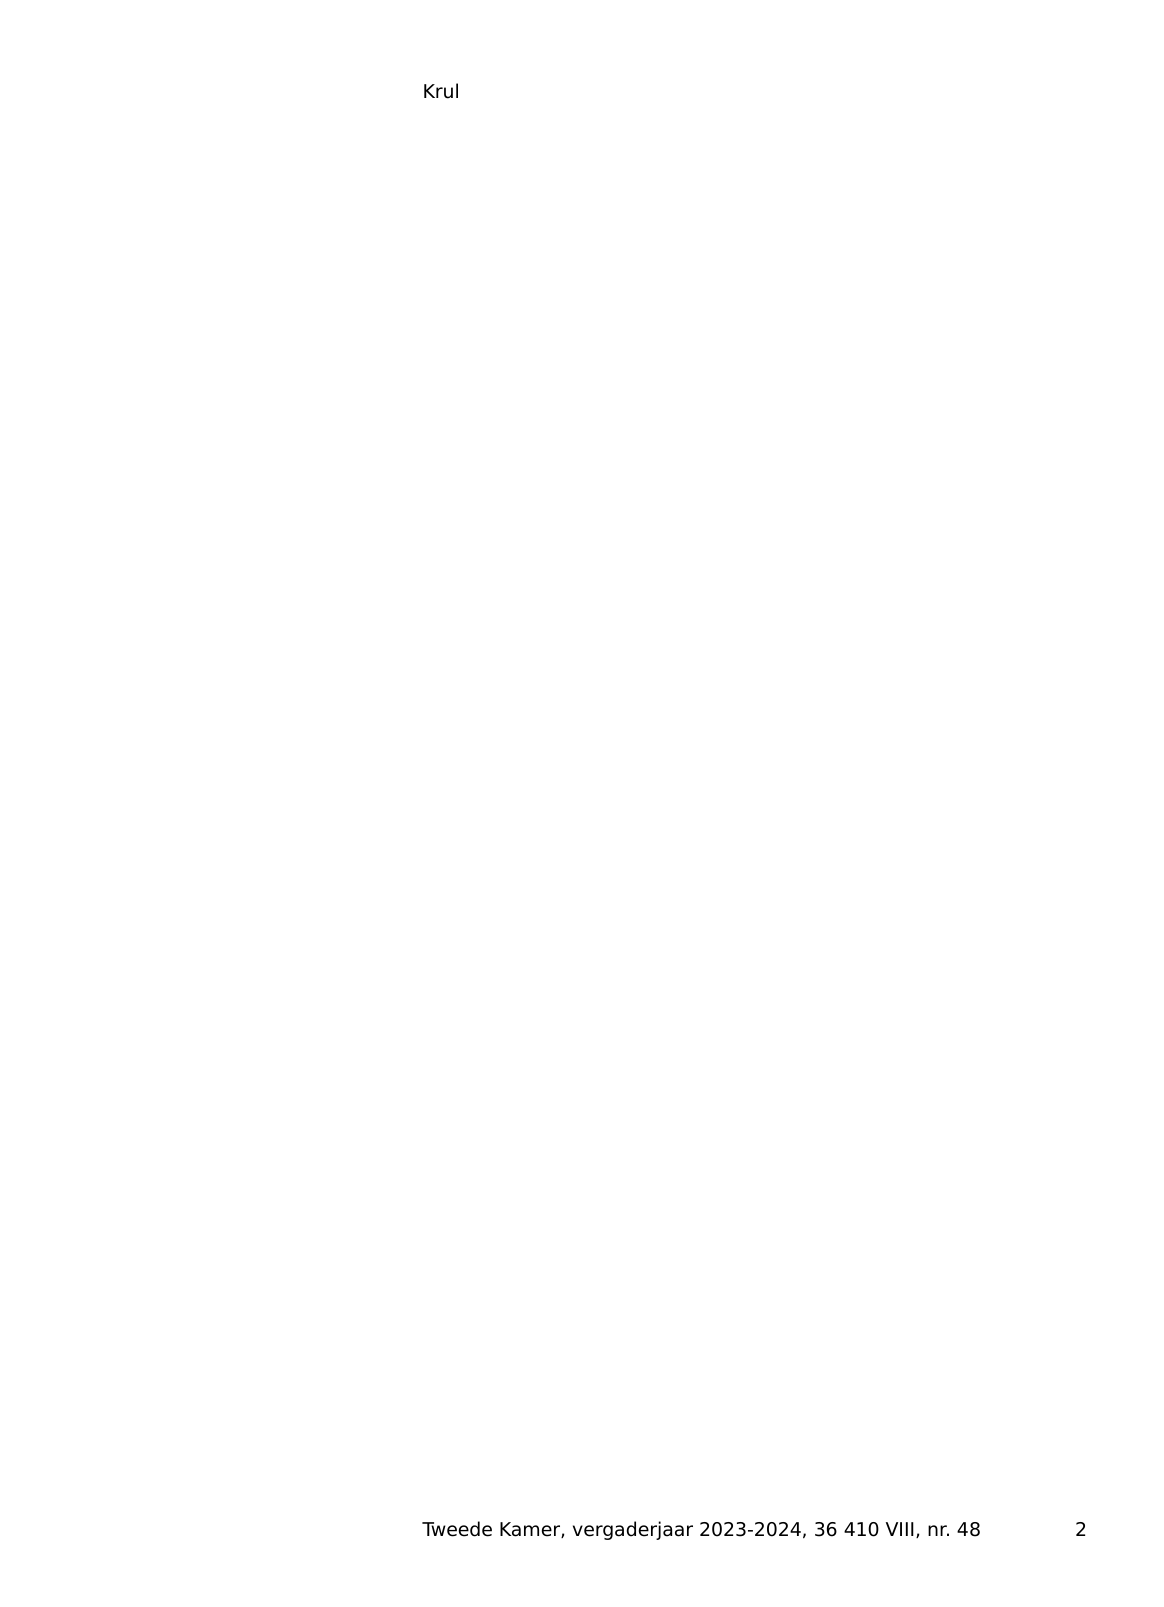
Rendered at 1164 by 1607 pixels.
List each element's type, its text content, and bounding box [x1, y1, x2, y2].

text Krul [422, 59, 1087, 103]
